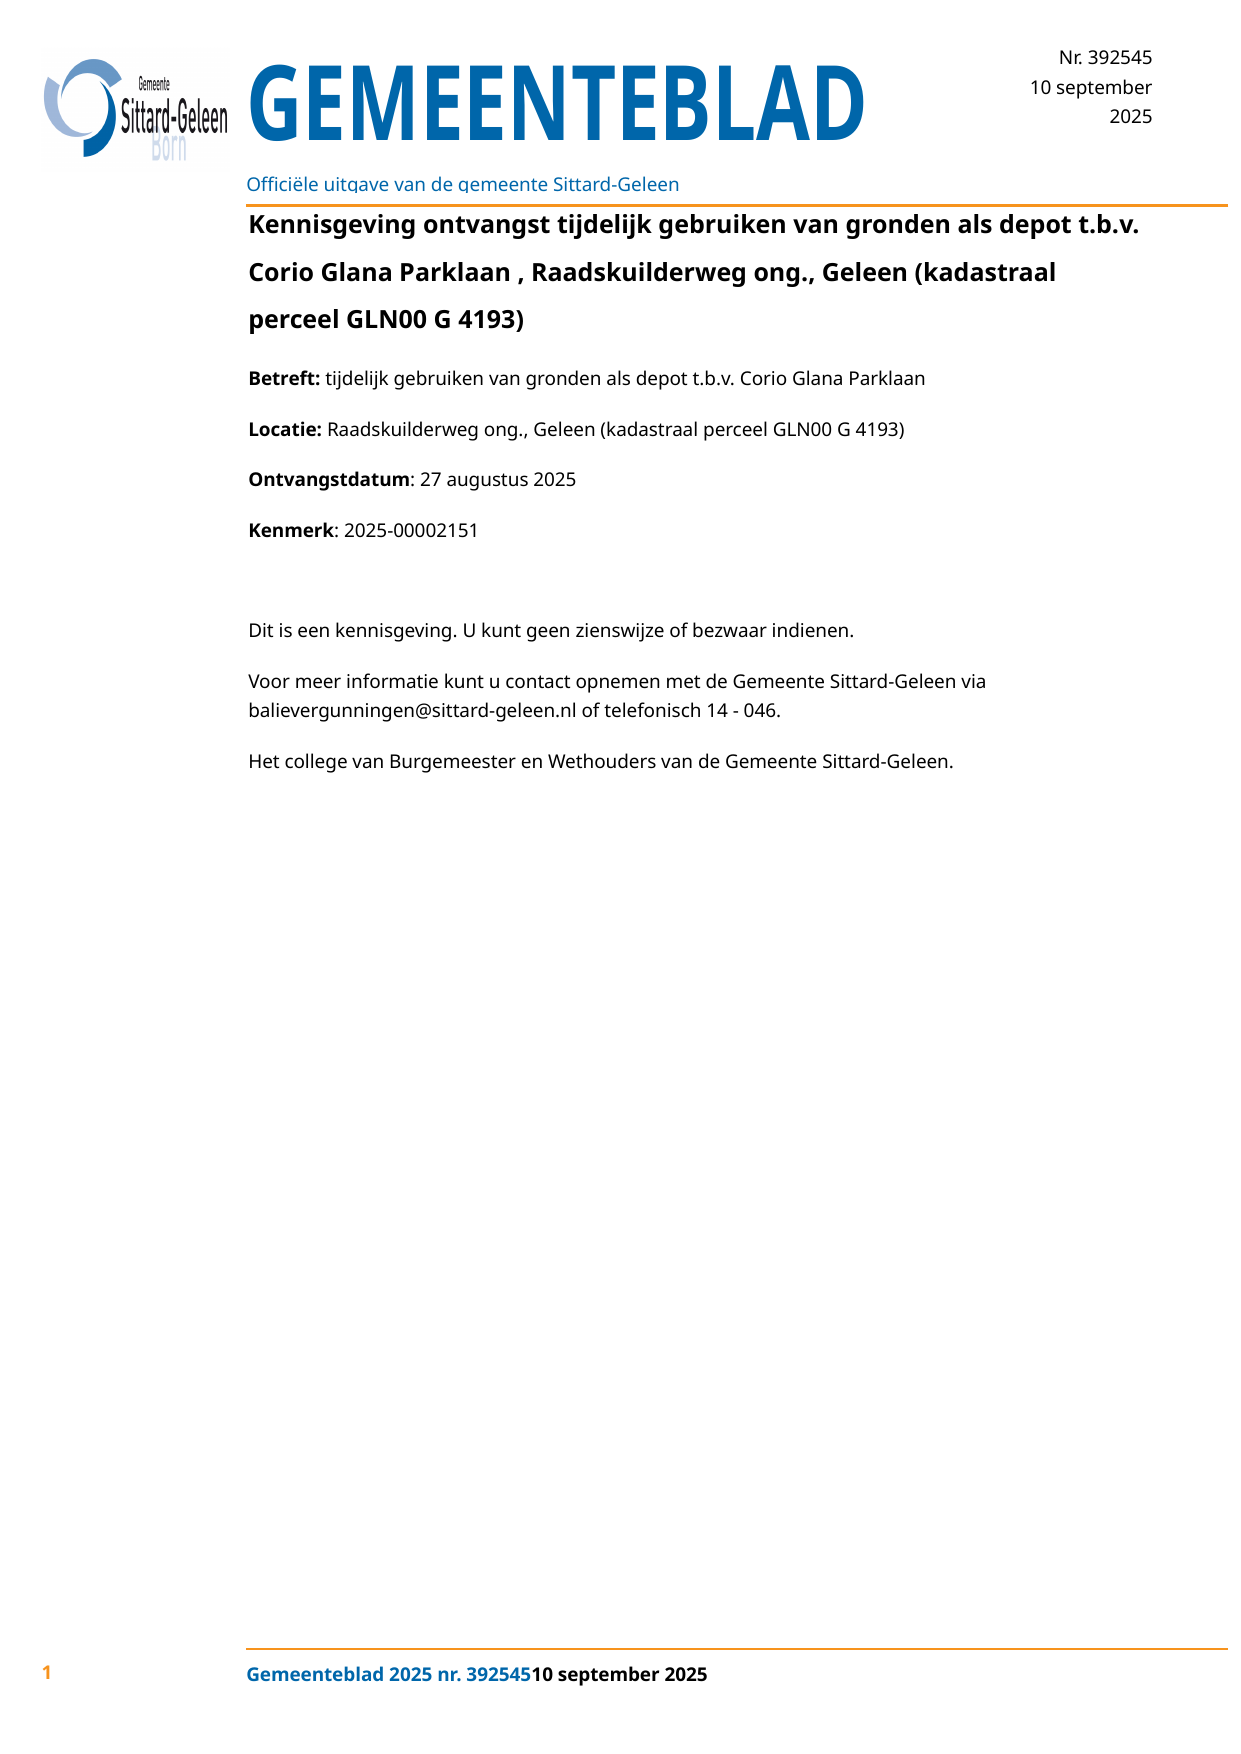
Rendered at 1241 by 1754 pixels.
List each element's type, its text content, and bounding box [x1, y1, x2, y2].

text Kenmerk: 2025-00002151 [248, 517, 1152, 542]
text Voor meer informatie kunt u contact opnemen met de Gemeente Sittard-Geleen via balievergunningen@sittard-geleen.nl of telefonisch 14 - 046. [248, 668, 1152, 723]
text Kennisgeving ontvangst tijdelijk gebruiken van gronden als depot t.b.v. Corio Glana Parklaan , Raadskuilderweg ong., Geleen (kadastraal perceel GLN00 G 4193) [248, 207, 1152, 336]
text Dit is een kennisgeving. U kunt geen zienswijze of bezwaar indienen. [248, 618, 1152, 643]
text Het college van Burgemeester en Wethouders van de Gemeente Sittard-Geleen. [248, 748, 1152, 774]
picture [41, 47, 231, 172]
text Ontvangstdatum: 27 augustus 2025 [248, 466, 1152, 492]
text Locatie: Raadskuilderweg ong., Geleen (kadastraal perceel GLN00 G 4193) [248, 416, 1152, 442]
text Betreft: tijdelijk gebruiken van gronden als depot t.b.v. Corio Glana Parklaan [248, 366, 1152, 391]
